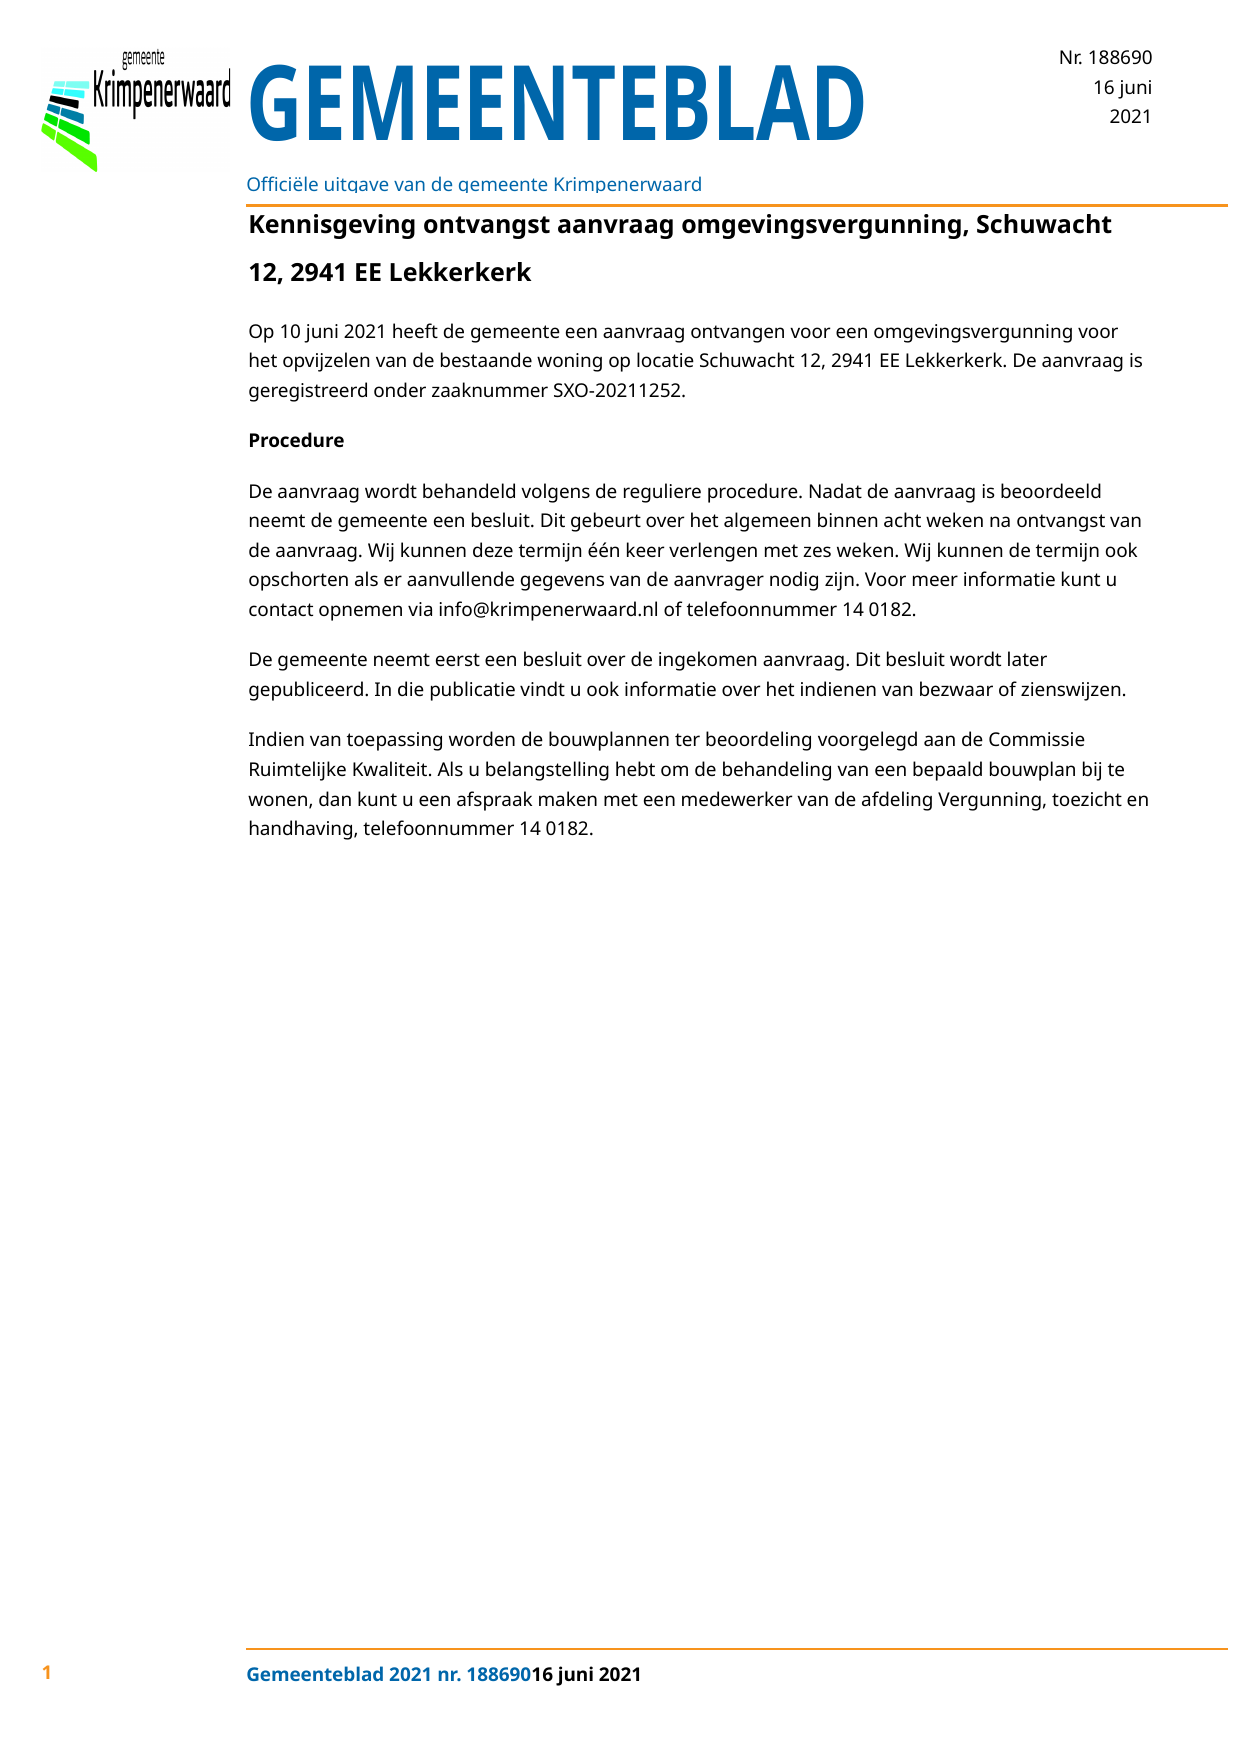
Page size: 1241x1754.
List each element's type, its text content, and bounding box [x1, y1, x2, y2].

text Kennisgeving ontvangst aanvraag omgevingsvergunning, Schuwacht 12, 2941 EE Lekkerkerk [248, 207, 1152, 288]
text Op 10 juni 2021 heeft de gemeente een aanvraag ontvangen voor een omgevingsvergunning voor het opvijzelen van de bestaande woning op locatie Schuwacht 12, 2941 EE Lekkerkerk. De aanvraag is geregistreerd onder zaaknummer SXO-20211252. [248, 318, 1152, 403]
text Indien van toepassing worden de bouwplannen ter beoordeling voorgelegd aan de Commissie Ruimtelijke Kwaliteit. Als u belangstelling hebt om de behandeling van een bepaald bouwplan bij te wonen, dan kunt u een afspraak maken met een medewerker van de afdeling Vergunning, toezicht en handhaving, telefoonnummer 14 0182. [248, 727, 1152, 841]
text Procedure [248, 427, 1152, 453]
text De gemeente neemt eerst een besluit over de ingekomen aanvraag. Dit besluit wordt later gepubliceerd. In die publicatie vindt u ook informatie over het indienen van bezwaar of zienswijzen. [248, 647, 1152, 702]
text De aanvraag wordt behandeld volgens de reguliere procedure. Nadat de aanvraag is beoordeeld neemt de gemeente een besluit. Dit gebeurt over het algemeen binnen acht weken na ontvangst van de aanvraag. Wij kunnen deze termijn één keer verlengen met zes weken. Wij kunnen de termijn ook opschorten als er aanvullende gegevens van de aanvrager nodig zijn. Voor meer informatie kunt u contact opnemen via info@krimpenerwaard.nl of telefoonnummer 14 0182. [248, 478, 1152, 622]
picture [41, 47, 231, 172]
